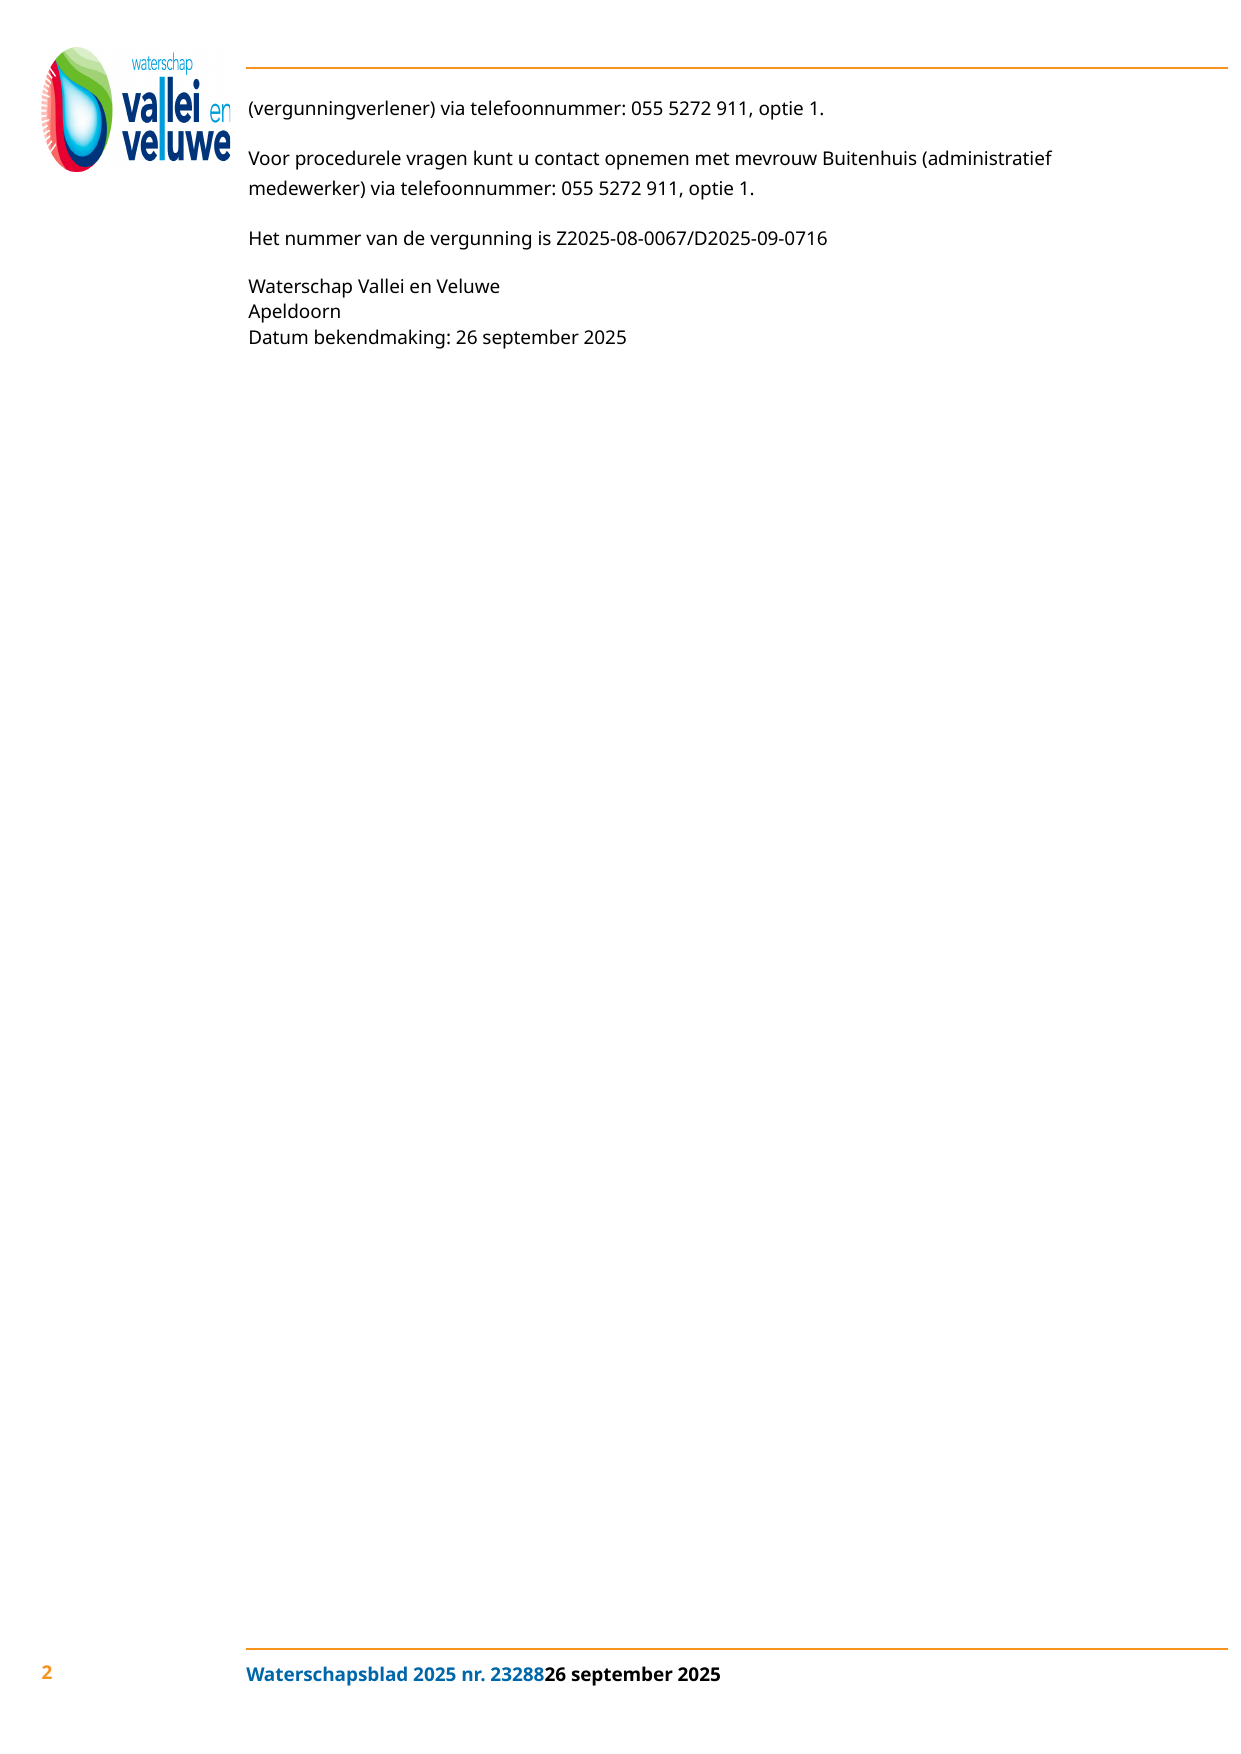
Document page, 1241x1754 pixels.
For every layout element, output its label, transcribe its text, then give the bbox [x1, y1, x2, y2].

text Voor procedurele vragen kunt u contact opnemen met mevrouw Buitenhuis (administratief medewerker) via telefoonnummer: 055 5272 911, optie 1. [248, 145, 1152, 201]
text Het nummer van de vergunning is Z2025-08-0067/D2025-09-0716 [248, 225, 1152, 251]
text Waterschap Vallei en Veluwe [248, 273, 1152, 299]
text Datum bekendmaking: 26 september 2025 [248, 324, 1152, 350]
text Apeldoorn [248, 299, 1152, 324]
picture [41, 47, 231, 172]
text (vergunningverlener) via telefoonnummer: 055 5272 911, optie 1. [248, 95, 1152, 121]
